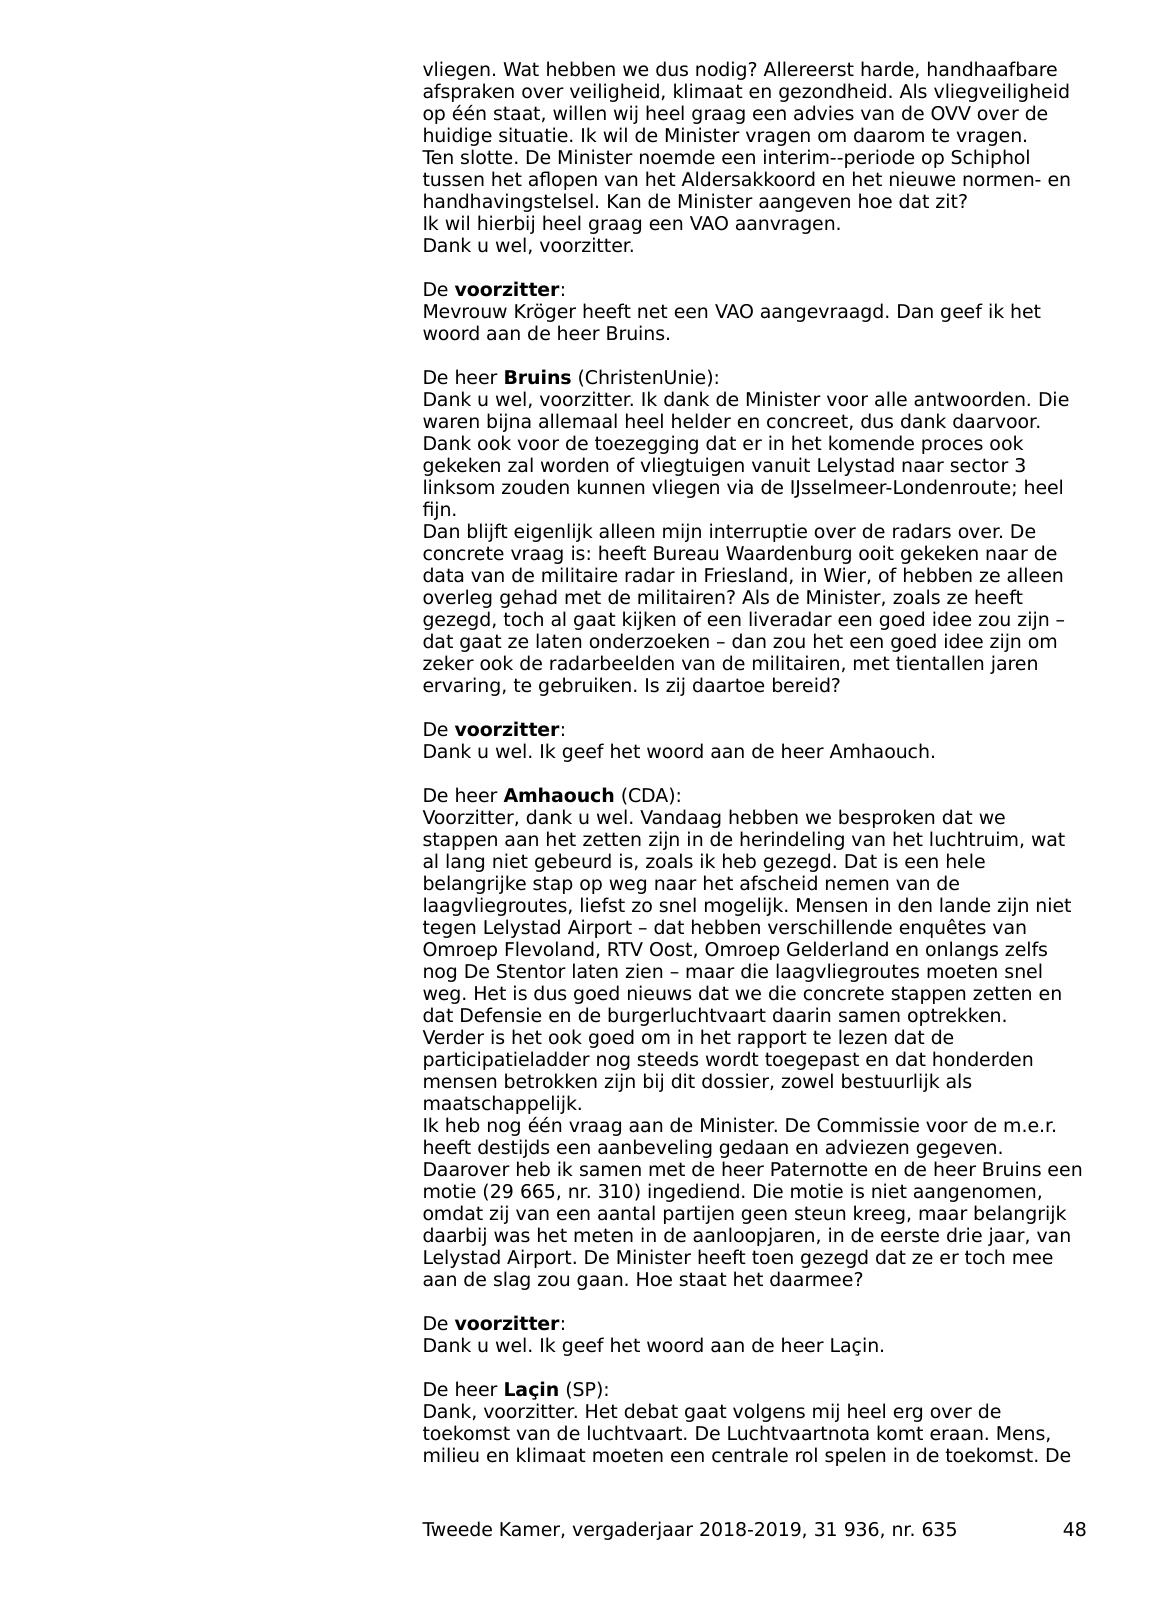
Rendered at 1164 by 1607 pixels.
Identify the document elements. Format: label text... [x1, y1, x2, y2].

text De heer Bruins (ChristenUnie): [422, 367, 1087, 389]
text vliegen. Wat hebben we dus nodig? Allereerst harde, handhaafbare afspraken over veiligheid, klimaat en gezondheid. Als vliegveiligheid op één staat, willen wij heel graag een advies van de OVV over de huidige situatie. Ik wil de Minister vragen om daarom te vragen. [422, 59, 1087, 147]
text Dank u wel, voorzitter. [422, 235, 1087, 257]
text Voorzitter, dank u wel. Vandaag hebben we besproken dat we stappen aan het zetten zijn in de herindeling van het luchtruim, wat al lang niet gebeurd is, zoals ik heb gezegd. Dat is een hele belangrijke stap op weg naar het afscheid nemen van de laagvliegroutes, liefst zo snel mogelijk. Mensen in den lande zijn niet tegen Lelystad Airport – dat hebben verschillende enquêtes van Omroep Flevoland, RTV Oost, Omroep Gelderland en onlangs zelfs nog De Stentor laten zien – maar die laagvliegroutes moeten snel weg. Het is dus goed nieuws dat we die concrete stappen zetten en dat Defensie en de burgerluchtvaart daarin samen optrekken. [422, 807, 1087, 1027]
text Dank u wel, voorzitter. Ik dank de Minister voor alle antwoorden. Die waren bijna allemaal heel helder en concreet, dus dank daarvoor. Dank ook voor de toezegging dat er in het komende proces ook gekeken zal worden of vliegtuigen vanuit Lelystad naar sector 3 linksom zouden kunnen vliegen via de IJsselmeer-Londenroute; heel fijn. [422, 389, 1087, 521]
text Dank u wel. Ik geef het woord aan de heer Amhaouch. [422, 741, 1087, 763]
text De voorzitter: [422, 719, 1087, 741]
text De heer Amhaouch (CDA): [422, 785, 1087, 807]
text Dank u wel. Ik geef het woord aan de heer Laçin. [422, 1335, 1087, 1357]
text Dan blijft eigenlijk alleen mijn interruptie over de radars over. De concrete vraag is: heeft Bureau Waardenburg ooit gekeken naar de data van de militaire radar in Friesland, in Wier, of hebben ze alleen overleg gehad met de militairen? Als de Minister, zoals ze heeft gezegd, toch al gaat kijken of een liveradar een goed idee zou zijn – dat gaat ze laten onderzoeken – dan zou het een goed idee zijn om zeker ook de radarbeelden van de militairen, met tientallen jaren ervaring, te gebruiken. Is zij daartoe bereid? [422, 521, 1087, 697]
text Ik wil hierbij heel graag een VAO aanvragen. [422, 213, 1087, 235]
text Ten slotte. De Minister noemde een interim--periode op Schiphol tussen het aflopen van het Aldersakkoord en het nieuwe normen- en handhavingstelsel. Kan de Minister aangeven hoe dat zit? [422, 147, 1087, 213]
text De voorzitter: [422, 279, 1087, 301]
text Verder is het ook goed om in het rapport te lezen dat de participatieladder nog steeds wordt toegepast en dat honderden mensen betrokken zijn bij dit dossier, zowel bestuurlijk als maatschappelijk. [422, 1027, 1087, 1115]
text De voorzitter: [422, 1313, 1087, 1335]
text De heer Laçin (SP): [422, 1379, 1087, 1401]
text Ik heb nog één vraag aan de Minister. De Commissie voor de m.e.r. heeft destijds een aanbeveling gedaan en adviezen gegeven. Daarover heb ik samen met de heer Paternotte en de heer Bruins een motie (29 665, nr. 310) ingediend. Die motie is niet aangenomen, omdat zij van een aantal partijen geen steun kreeg, maar belangrijk daarbij was het meten in de aanloopjaren, in de eerste drie jaar, van Lelystad Airport. De Minister heeft toen gezegd dat ze er toch mee aan de slag zou gaan. Hoe staat het daarmee? [422, 1115, 1087, 1291]
text Dank, voorzitter. Het debat gaat volgens mij heel erg over de toekomst van de luchtvaart. De Luchtvaartnota komt eraan. Mens, milieu en klimaat moeten een centrale rol spelen in de toekomst. De [422, 1401, 1087, 1467]
text Mevrouw Kröger heeft net een VAO aangevraagd. Dan geef ik het woord aan de heer Bruins. [422, 301, 1087, 345]
